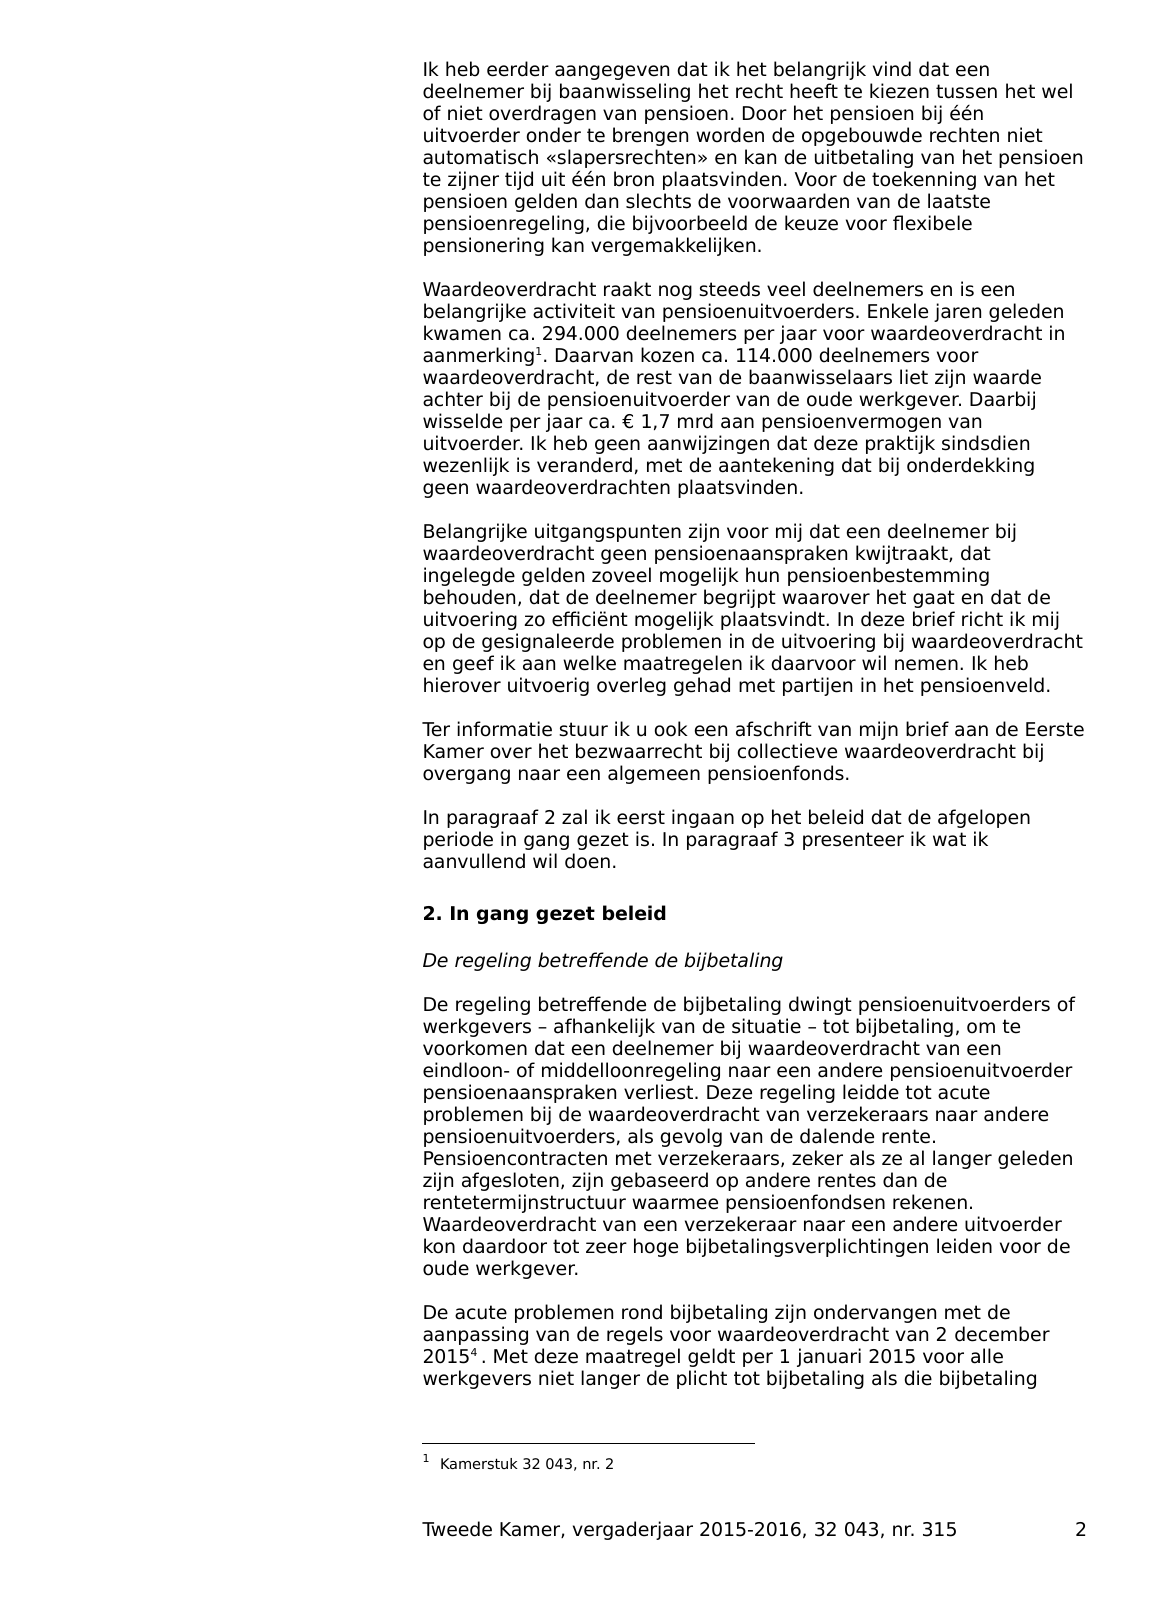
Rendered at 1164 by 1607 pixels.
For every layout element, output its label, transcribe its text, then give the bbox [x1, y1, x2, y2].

text In paragraaf 2 zal ik eerst ingaan op het beleid dat de afgelopen periode in gang gezet is. In paragraaf 3 presenteer ik wat ik aanvullend wil doen. [422, 807, 1087, 873]
text Ik heb eerder aangegeven dat ik het belangrijk vind dat een deelnemer bij baanwisseling het recht heeft te kiezen tussen het wel of niet overdragen van pensioen. Door het pensioen bij één uitvoerder onder te brengen worden de opgebouwde rechten niet automatisch «slapersrechten» en kan de uitbetaling van het pensioen te zijner tijd uit één bron plaatsvinden. Voor de toekenning van het pensioen gelden dan slechts de voorwaarden van de laatste pensioenregeling, die bijvoorbeeld de keuze voor flexibele pensionering kan vergemakkelijken. [422, 59, 1087, 257]
text Ter informatie stuur ik u ook een afschrift van mijn brief aan de Eerste Kamer over het bezwaarrecht bij collectieve waardeoverdracht bij overgang naar een algemeen pensioenfonds. [422, 719, 1087, 785]
subtitle 2. In gang gezet beleid [422, 903, 1087, 925]
text Kamerstuk 32 043, nr. 2 [422, 1452, 1087, 1474]
text De acute problemen rond bijbetaling zijn ondervangen met de aanpassing van de regels voor waardeoverdracht van 2 december 2015. Met deze maatregel geldt per 1 januari 2015 voor alle werkgevers niet langer de plicht tot bijbetaling als die bijbetaling [422, 1302, 1087, 1390]
subtitle De regeling betreffende de bijbetaling [422, 950, 1087, 972]
text Waardeoverdracht raakt nog steeds veel deelnemers en is een belangrijke activiteit van pensioenuitvoerders. Enkele jaren geleden kwamen ca. 294.000 deelnemers per jaar voor waardeoverdracht in aanmerking. Daarvan kozen ca. 114.000 deelnemers voor waardeoverdracht, de rest van de baanwisselaars liet zijn waarde achter bij de pensioenuitvoerder van de oude werkgever. Daarbij wisselde per jaar ca. € 1,7 mrd aan pensioenvermogen van uitvoerder. Ik heb geen aanwijzingen dat deze praktijk sindsdien wezenlijk is veranderd, met de aantekening dat bij onderdekking geen waardeoverdrachten plaatsvinden. [422, 279, 1087, 499]
text De regeling betreffende de bijbetaling dwingt pensioenuitvoerders of werkgevers – afhankelijk van de situatie – tot bijbetaling, om te voorkomen dat een deelnemer bij waardeoverdracht van een eindloon- of middelloonregeling naar een andere pensioenuitvoerder pensioenaanspraken verliest. Deze regeling leidde tot acute problemen bij de waardeoverdracht van verzekeraars naar andere pensioenuitvoerders, als gevolg van de dalende rente. Pensioencontracten met verzekeraars, zeker als ze al langer geleden zijn afgesloten, zijn gebaseerd op andere rentes dan de rentetermijnstructuur waarmee pensioenfondsen rekenen. Waardeoverdracht van een verzekeraar naar een andere uitvoerder kon daardoor tot zeer hoge bijbetalingsverplichtingen leiden voor de oude werkgever. [422, 994, 1087, 1280]
text Belangrijke uitgangspunten zijn voor mij dat een deelnemer bij waardeoverdracht geen pensioenaanspraken kwijtraakt, dat ingelegde gelden zoveel mogelijk hun pensioenbestemming behouden, dat de deelnemer begrijpt waarover het gaat en dat de uitvoering zo efficiënt mogelijk plaatsvindt. In deze brief richt ik mij op de gesignaleerde problemen in de uitvoering bij waardeoverdracht en geef ik aan welke maatregelen ik daarvoor wil nemen. Ik heb hierover uitvoerig overleg gehad met partijen in het pensioenveld. [422, 521, 1087, 697]
